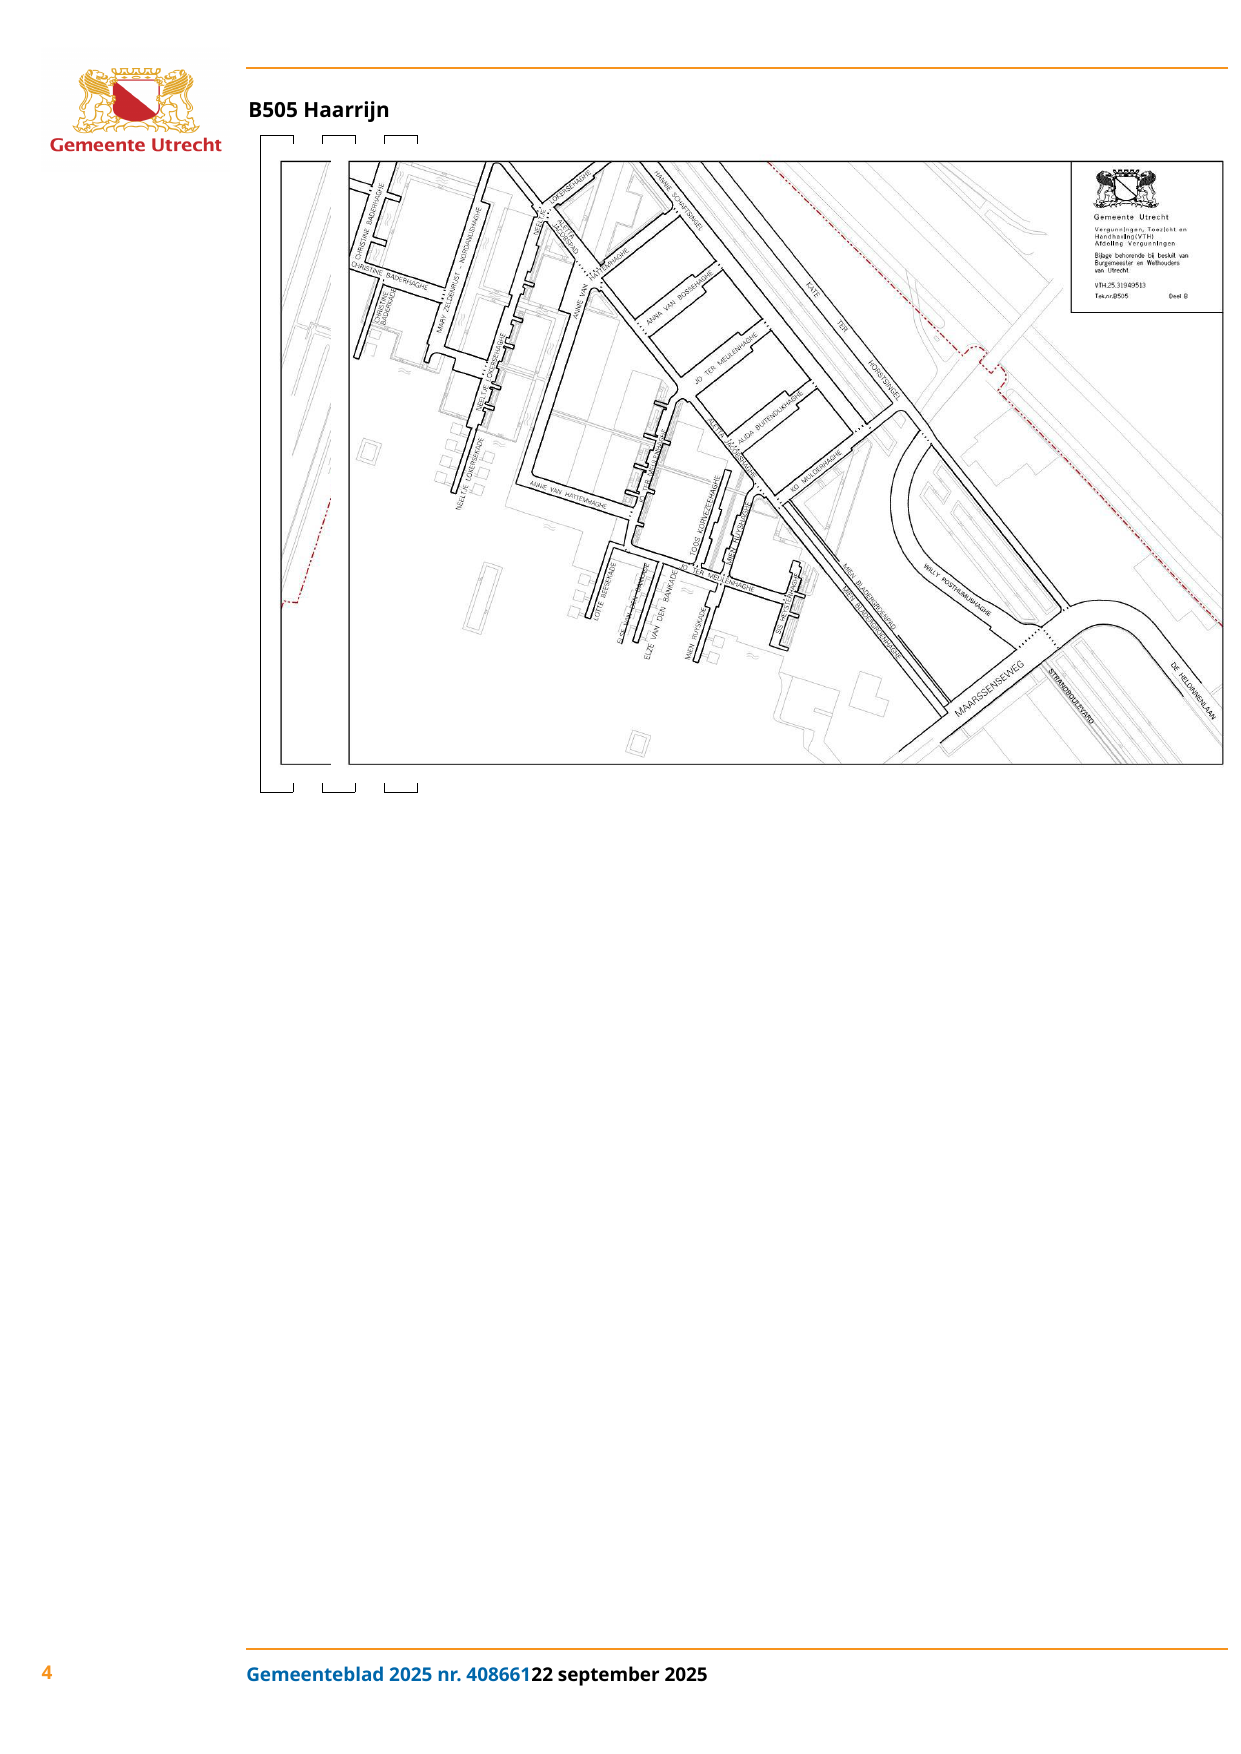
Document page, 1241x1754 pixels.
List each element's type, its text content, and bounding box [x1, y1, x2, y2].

picture [268, 144, 1240, 783]
text B505 Haarrijn [248, 95, 1152, 123]
picture [41, 47, 231, 172]
